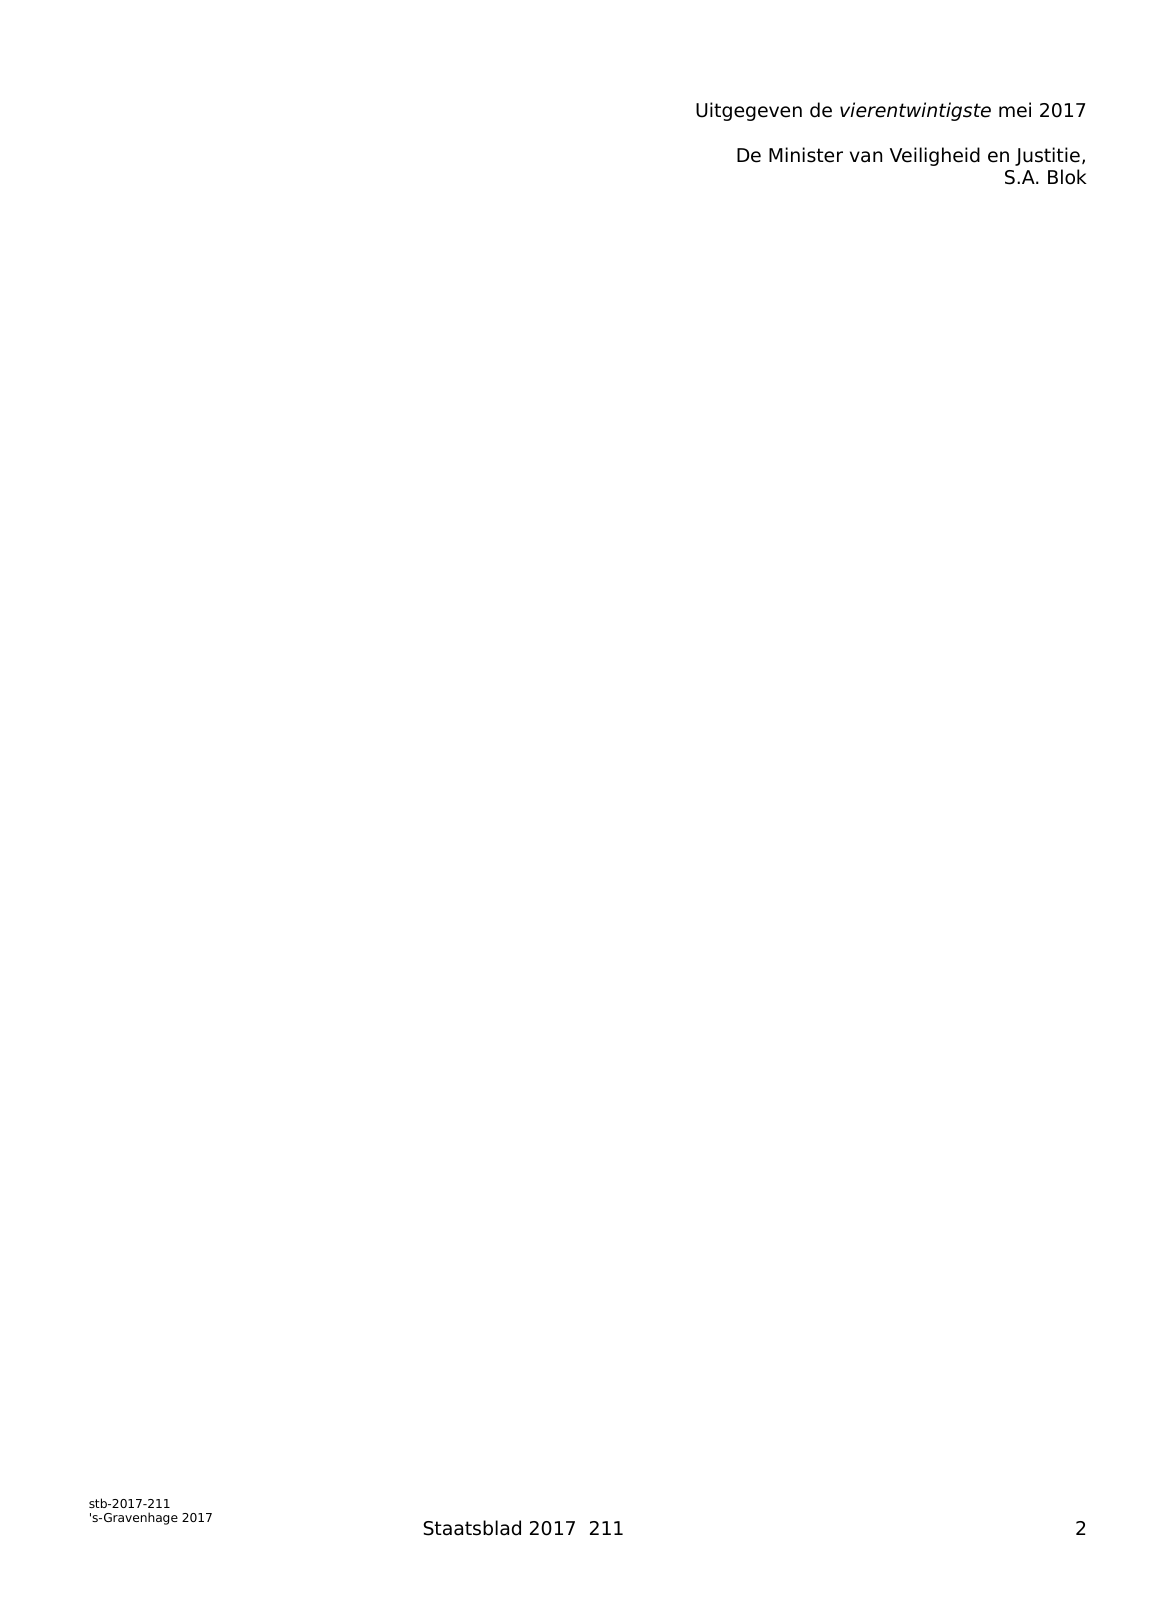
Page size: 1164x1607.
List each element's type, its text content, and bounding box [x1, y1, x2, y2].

text De Minister van Veiligheid en Justitie, S.A. Blok [422, 144, 1087, 188]
text Uitgegeven de vierentwintigste mei 2017 [422, 100, 1087, 122]
text 's-Gravenhage 2017 [88, 1511, 323, 1525]
text stb-2017-211 [88, 1497, 323, 1511]
